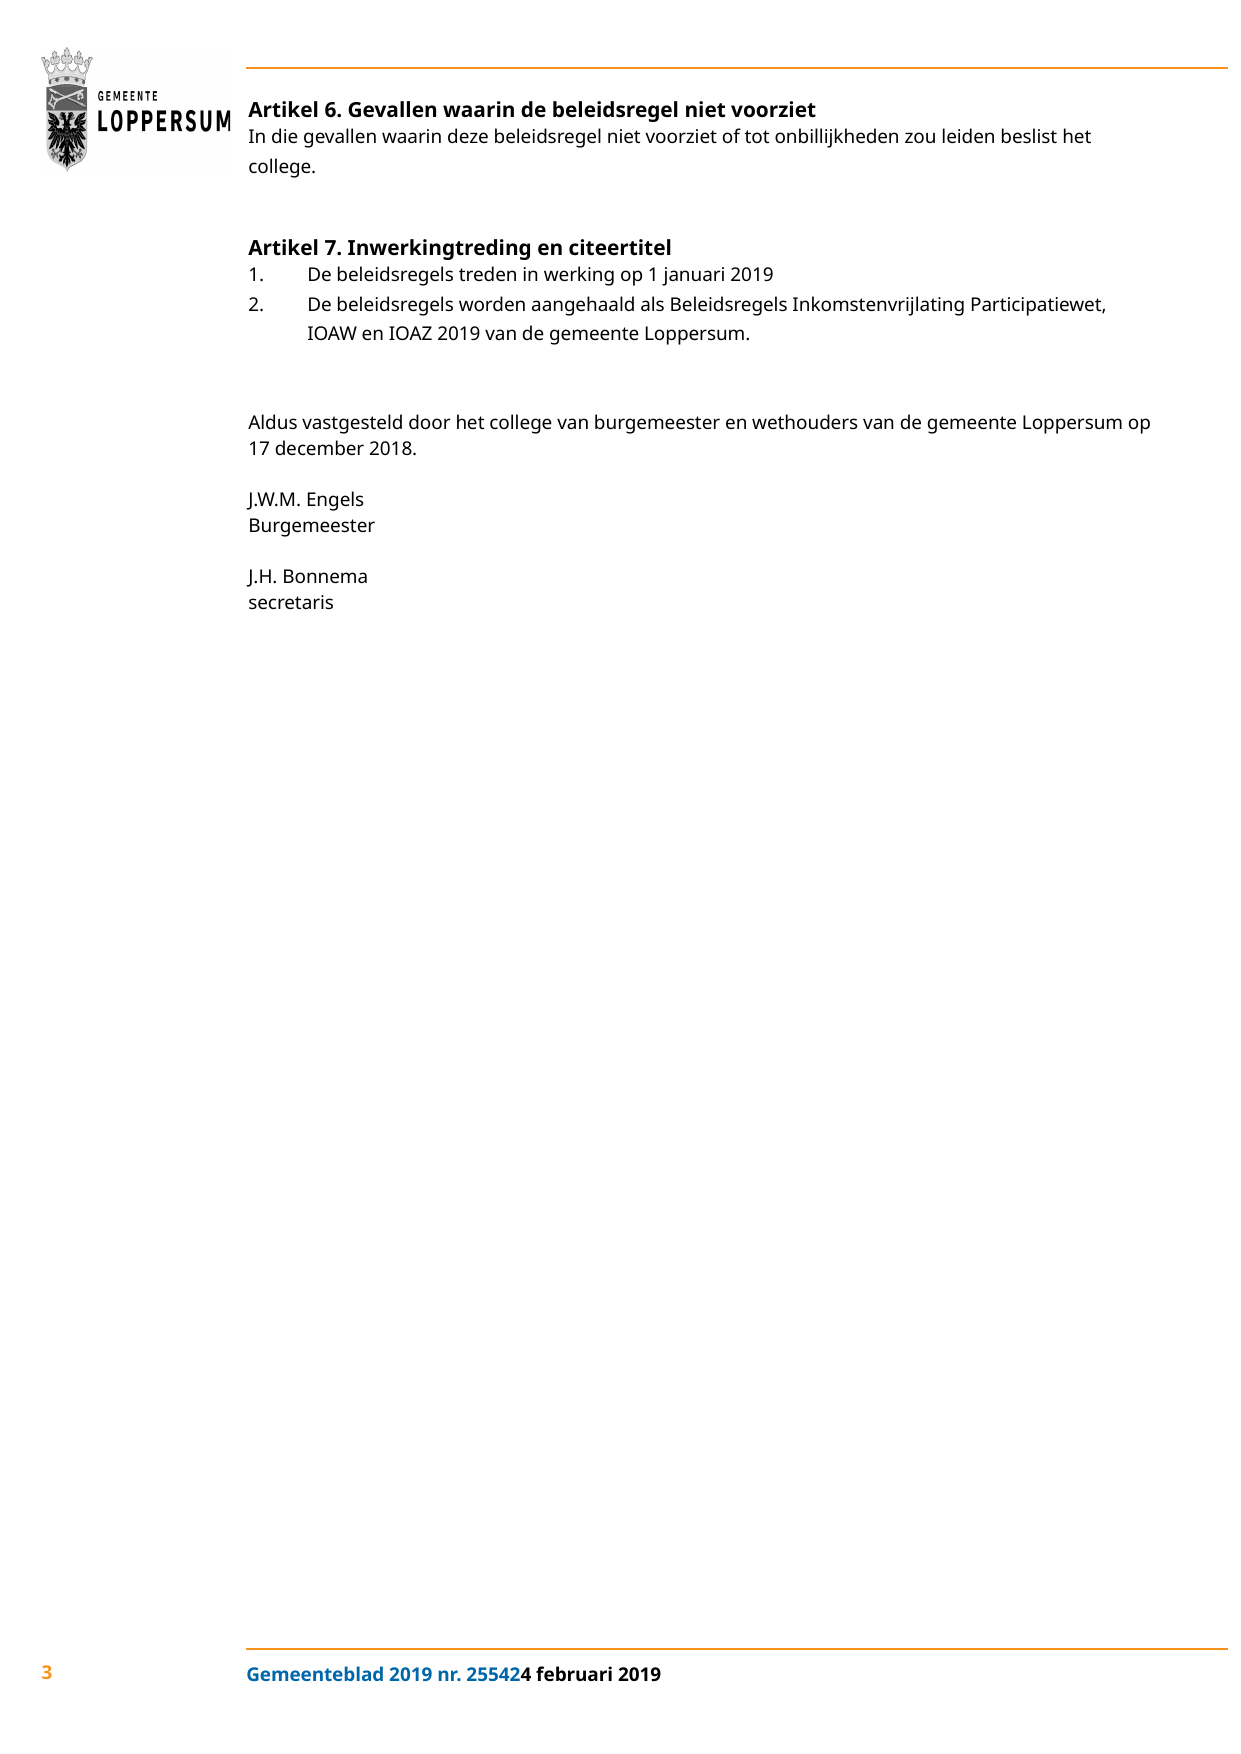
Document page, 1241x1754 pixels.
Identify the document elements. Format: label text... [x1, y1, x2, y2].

text Aldus vastgesteld door het college van burgemeester en wethouders van de gemeente Loppersum op 17 december 2018. [248, 409, 1152, 461]
text Artikel 7. Inwerkingtreding en citeertitel [248, 233, 1152, 261]
list De beleidsregels worden aangehaald als Beleidsregels Inkomstenvrijlating Participatiewet, IOAW en IOAZ 2019 van de gemeente Loppersum. [248, 291, 1152, 346]
text Artikel 6. Gevallen waarin de beleidsregel niet voorziet [248, 95, 1152, 123]
list De beleidsregels treden in werking op 1 januari 2019 [248, 261, 1152, 287]
text Burgemeester [248, 512, 1152, 538]
text secretaris [248, 589, 1152, 615]
text J.H. Bonnema [248, 563, 1152, 589]
text In die gevallen waarin deze beleidsregel niet voorziet of tot onbillijkheden zou leiden beslist het college. [248, 123, 1152, 178]
picture [41, 47, 231, 172]
text J.W.M. Engels [248, 486, 1152, 512]
